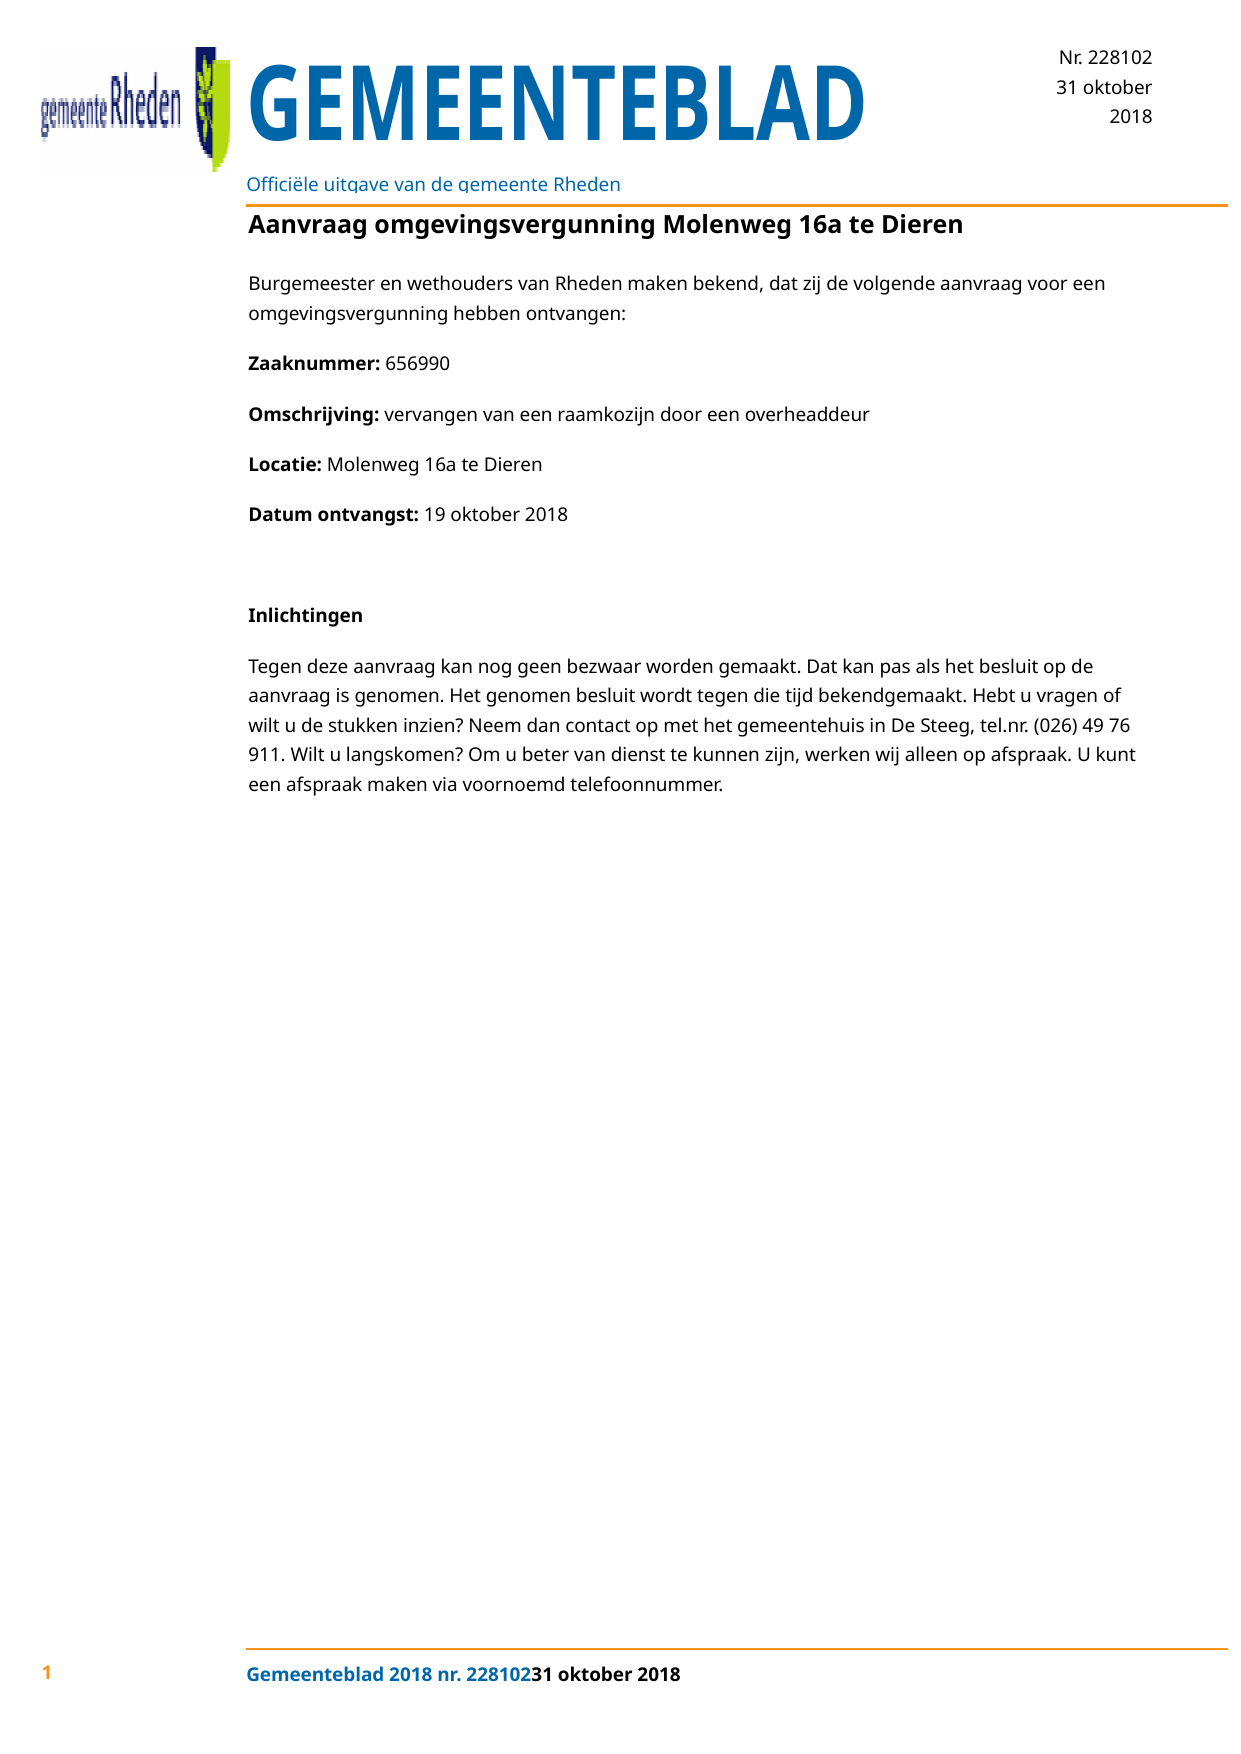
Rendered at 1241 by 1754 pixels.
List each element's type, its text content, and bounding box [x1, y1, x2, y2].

text Aanvraag omgevingsvergunning Molenweg 16a te Dieren [248, 207, 1152, 241]
text Datum ontvangst: 19 oktober 2018 [248, 502, 1152, 527]
text Tegen deze aanvraag kan nog geen bezwaar worden gemaakt. Dat kan pas als het besluit op de aanvraag is genomen. Het genomen besluit wordt tegen die tijd bekendgemaakt. Hebt u vragen of wilt u de stukken inzien? Neem dan contact op met het gemeentehuis in De Steeg, tel.nr. (026) 49 76 911. Wilt u langskomen? Om u beter van dienst te kunnen zijn, werken wij alleen op afspraak. U kunt een afspraak maken via voornoemd telefoonnummer. [248, 653, 1152, 797]
text Inlichtingen [248, 602, 1152, 628]
text Locatie: Molenweg 16a te Dieren [248, 451, 1152, 477]
text Zaaknummer: 656990 [248, 350, 1152, 376]
text Omschrijving: vervangen van een raamkozijn door een overheaddeur [248, 401, 1152, 426]
picture [41, 47, 231, 172]
text Burgemeester en wethouders van Rheden maken bekend, dat zij de volgende aanvraag voor een omgevingsvergunning hebben ontvangen: [248, 270, 1152, 326]
